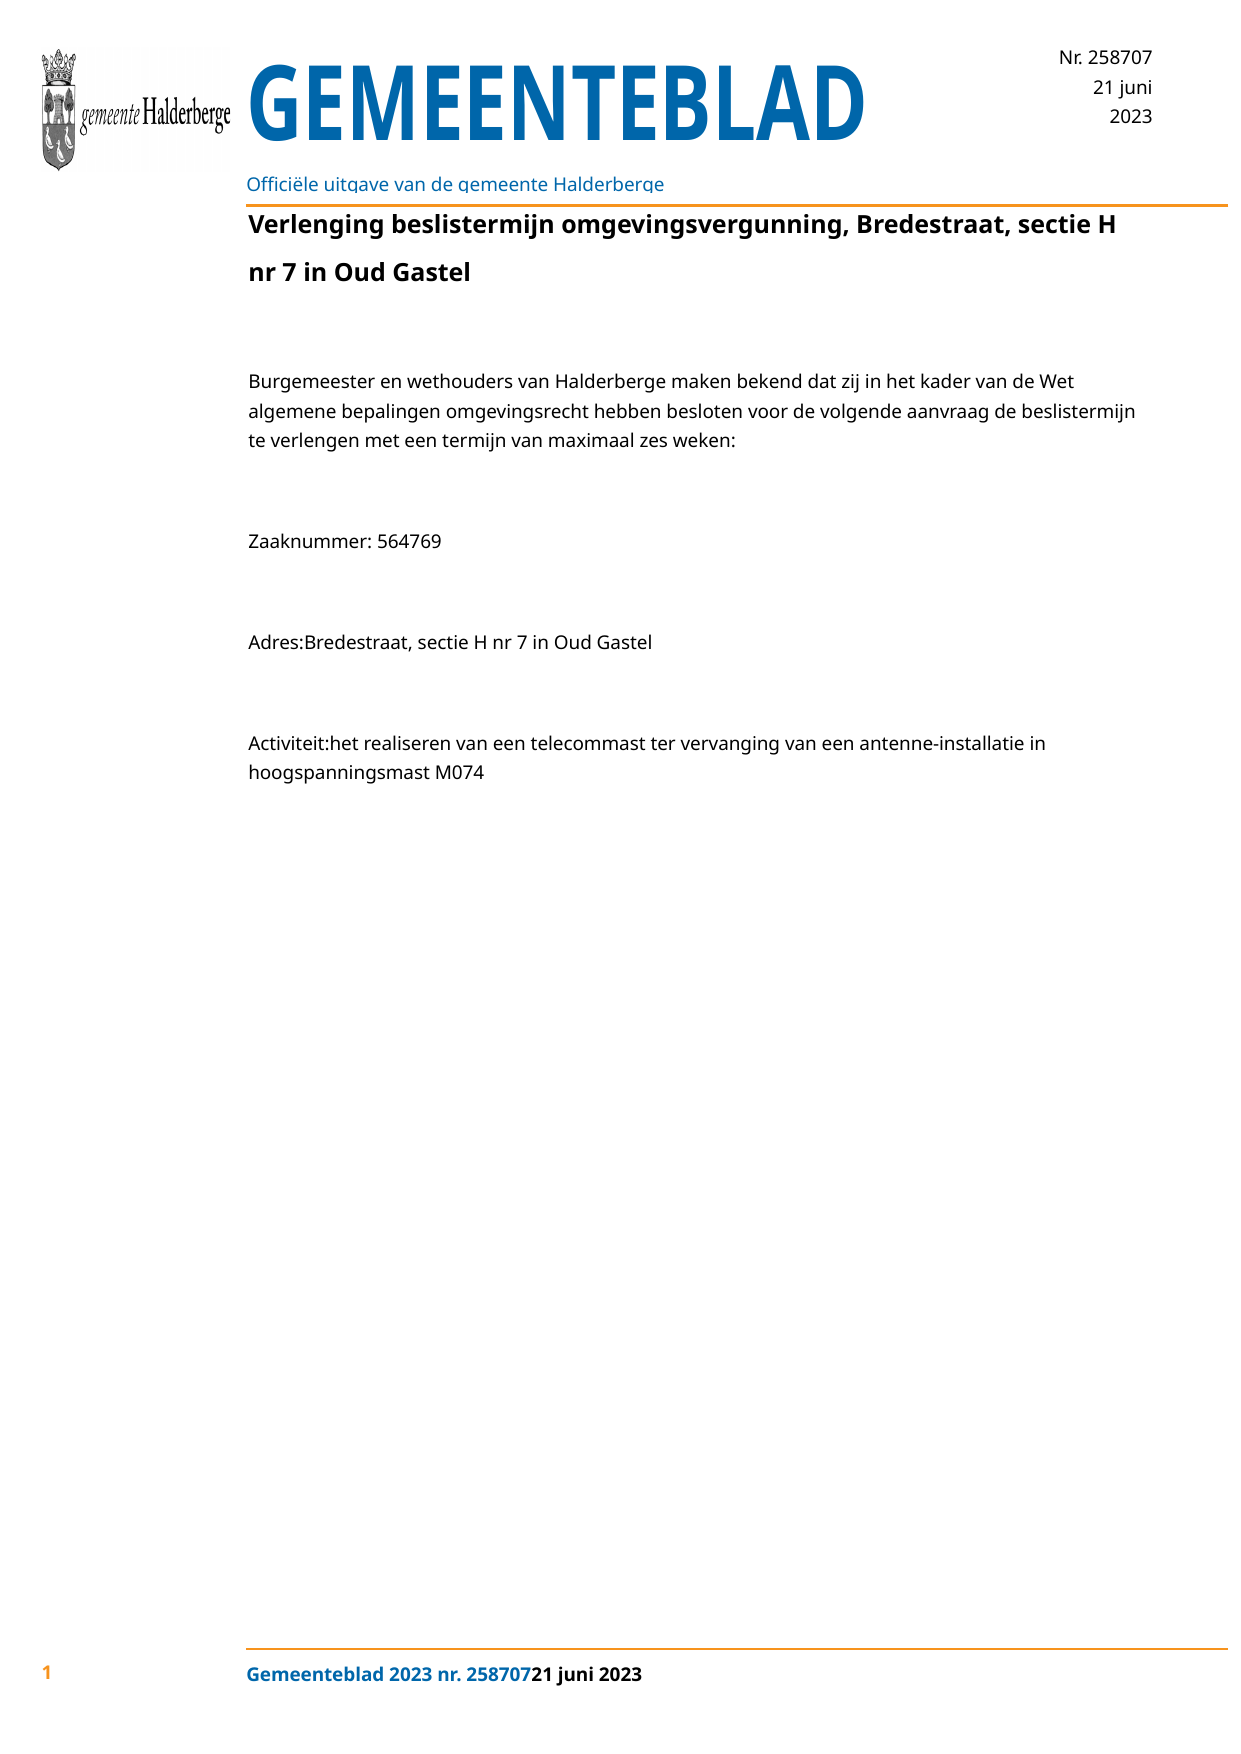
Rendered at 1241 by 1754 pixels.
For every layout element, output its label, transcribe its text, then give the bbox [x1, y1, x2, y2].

text Verlenging beslistermijn omgevingsvergunning, Bredestraat, sectie H nr 7 in Oud Gastel [248, 207, 1152, 288]
text Adres:Bredestraat, sectie H nr 7 in Oud Gastel [248, 629, 1152, 655]
text Zaaknummer: 564769 [248, 528, 1152, 554]
picture [41, 47, 231, 172]
text Burgemeester en wethouders van Halderberge maken bekend dat zij in het kader van de Wet algemene bepalingen omgevingsrecht hebben besloten voor de volgende aanvraag de beslistermijn te verlengen met een termijn van maximaal zes weken: [248, 368, 1152, 453]
text Activiteit:het realiseren van een telecommast ter vervanging van een antenne-installatie in hoogspanningsmast M074 [248, 730, 1152, 785]
